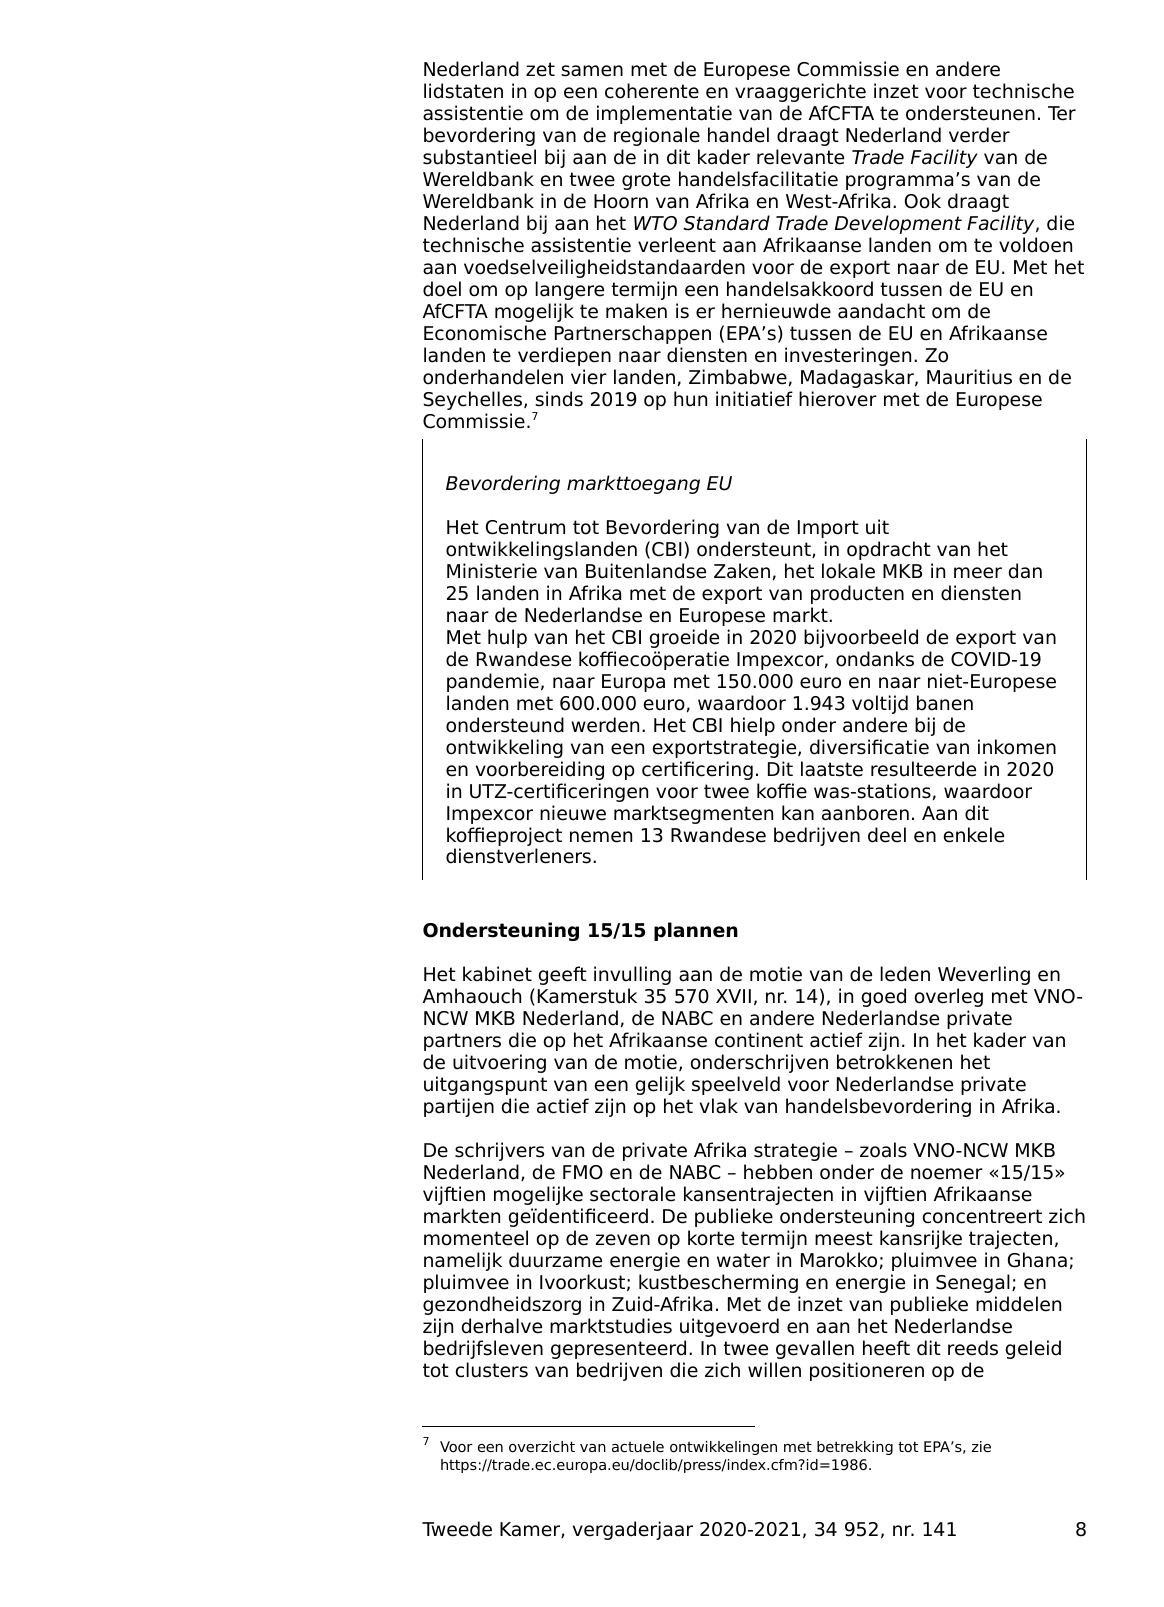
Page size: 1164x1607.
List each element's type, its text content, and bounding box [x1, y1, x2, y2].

subtitle Ondersteuning 15/15 plannen [422, 920, 1087, 942]
text De schrijvers van de private Afrika strategie – zoals VNO-NCW MKB Nederland, de FMO en de NABC – hebben onder de noemer «15/15» vijftien mogelijke sectorale kansentrajecten in vijftien Afrikaanse markten geïdentificeerd. De publieke ondersteuning concentreert zich momenteel op de zeven op korte termijn meest kansrijke trajecten, namelijk duurzame energie en water in Marokko; pluimvee in Ghana; pluimvee in Ivoorkust; kustbescherming en energie in Senegal; en gezondheidszorg in Zuid-Afrika. Met de inzet van publieke middelen zijn derhalve marktstudies uitgevoerd en aan het Nederlandse bedrijfsleven gepresenteerd. In twee gevallen heeft dit reeds geleid tot clusters van bedrijven die zich willen positioneren op de [422, 1140, 1087, 1382]
text Nederland zet samen met de Europese Commissie en andere lidstaten in op een coherente en vraaggerichte inzet voor technische assistentie om de implementatie van de AfCFTA te ondersteunen. Ter bevordering van de regionale handel draagt Nederland verder substantieel bij aan de in dit kader relevante Trade Facility van de Wereldbank en twee grote handelsfacilitatie programma’s van de Wereldbank in de Hoorn van Afrika en West-Afrika. Ook draagt Nederland bij aan het WTO Standard Trade Development Facility, die technische assistentie verleent aan Afrikaanse landen om te voldoen aan voedselveiligheidstandaarden voor de export naar de EU. Met het doel om op langere termijn een handelsakkoord tussen de EU en AfCFTA mogelijk te maken is er hernieuwde aandacht om de Economische Partnerschappen (EPA’s) tussen de EU en Afrikaanse landen te verdiepen naar diensten en investeringen. Zo onderhandelen vier landen, Zimbabwe, Madagaskar, Mauritius en de Seychelles, sinds 2019 op hun initiatief hierover met de Europese Commissie. [422, 59, 1087, 433]
table_header Bevordering markttoegang EU Het Centrum tot Bevordering van de Import uit ontwikkelingslanden (CBI) ondersteunt, in opdracht van het Ministerie van Buitenlandse Zaken, het lokale MKB in meer dan 25 landen in Afrika met de export van producten en diensten naar de Nederlandse en Europese markt. Met hulp van het CBI groeide in 2020 bijvoorbeeld de export van de Rwandese koffiecoöperatie Impexcor, ondanks de COVID-19 pandemie, naar Europa met 150.000 euro en naar niet-Europese landen met 600.000 euro, waardoor 1.943 voltijd banen ondersteund werden. Het CBI hielp onder andere bij de ontwikkeling van een exportstrategie, diversificatie van inkomen en voorbereiding op certificering. Dit laatste resulteerde in 2020 in UTZ-certificeringen voor twee koffie was-stations, waardoor Impexcor nieuwe marktsegmenten kan aanboren. Aan dit koffieproject nemen 13 Rwandese bedrijven deel en enkele dienstverleners. [423, 439, 1086, 880]
text Voor een overzicht van actuele ontwikkelingen met betrekking tot EPA’s, zie https://trade.ec.europa.eu/doclib/press/index.cfm?id=1986. [422, 1435, 1087, 1474]
text Het kabinet geeft invulling aan de motie van de leden Weverling en Amhaouch (Kamerstuk 35 570 XVII, nr. 14), in goed overleg met VNO-NCW MKB Nederland, de NABC en andere Nederlandse private partners die op het Afrikaanse continent actief zijn. In het kader van de uitvoering van de motie, onderschrijven betrokkenen het uitgangspunt van een gelijk speelveld voor Nederlandse private partijen die actief zijn op het vlak van handelsbevordering in Afrika. [422, 964, 1087, 1118]
